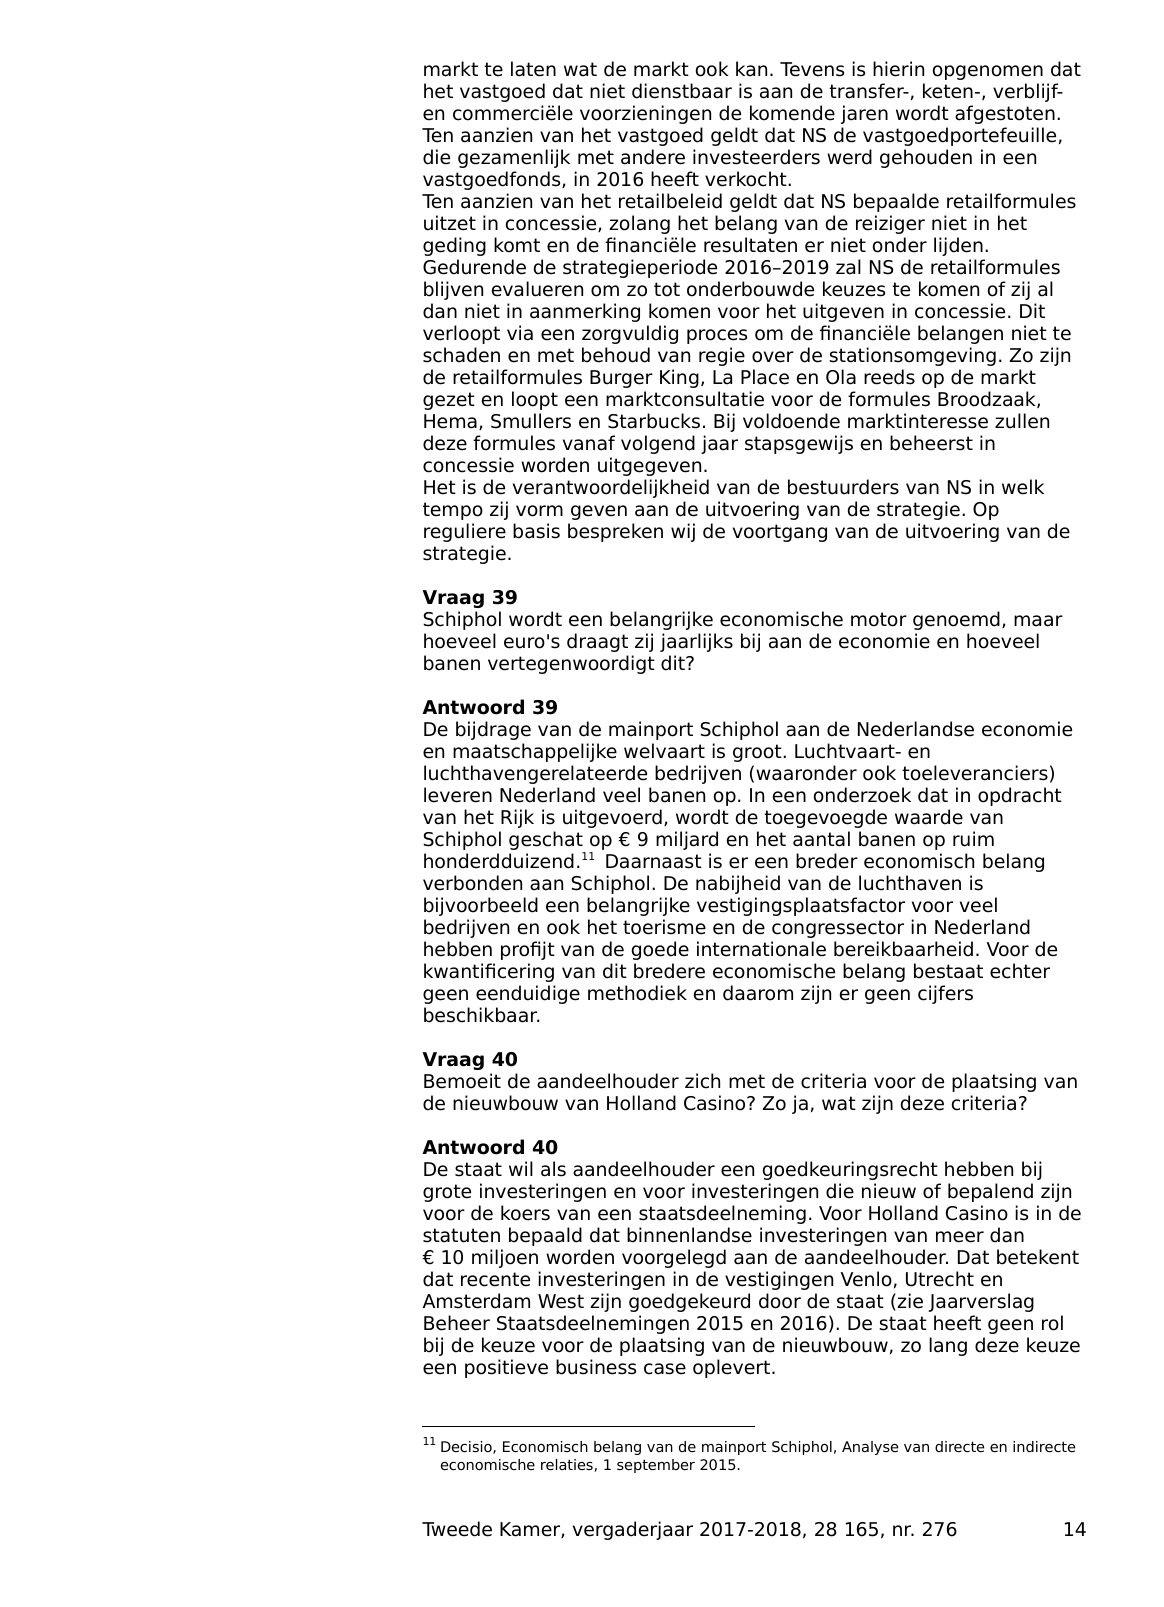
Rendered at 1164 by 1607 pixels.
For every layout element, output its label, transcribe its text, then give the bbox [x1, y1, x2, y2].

text Ten aanzien van het retailbeleid geldt dat NS bepaalde retailformules uitzet in concessie, zolang het belang van de reiziger niet in het geding komt en de financiële resultaten er niet onder lijden. Gedurende de strategieperiode 2016–2019 zal NS de retailformules blijven evalueren om zo tot onderbouwde keuzes te komen of zij al dan niet in aanmerking komen voor het uitgeven in concessie. Dit verloopt via een zorgvuldig proces om de financiële belangen niet te schaden en met behoud van regie over de stationsomgeving. Zo zijn de retailformules Burger King, La Place en Ola reeds op de markt gezet en loopt een marktconsultatie voor de formules Broodzaak, Hema, Smullers en Starbucks. Bij voldoende marktinteresse zullen deze formules vanaf volgend jaar stapsgewijs en beheerst in concessie worden uitgegeven. [422, 191, 1087, 477]
text Schiphol wordt een belangrijke economische motor genoemd, maar hoeveel euro's draagt zij jaarlijks bij aan de economie en hoeveel banen vertegenwoordigt dit? [422, 609, 1087, 675]
text Vraag 39 [422, 587, 1087, 609]
text Antwoord 40 [422, 1137, 1087, 1159]
text De staat wil als aandeelhouder een goedkeuringsrecht hebben bij grote investeringen en voor investeringen die nieuw of bepalend zijn voor de koers van een staatsdeelneming. Voor Holland Casino is in de statuten bepaald dat binnenlandse investeringen van meer dan € 10 miljoen worden voorgelegd aan de aandeelhouder. Dat betekent dat recente investeringen in de vestigingen Venlo, Utrecht en Amsterdam West zijn goedgekeurd door de staat (zie Jaarverslag Beheer Staatsdeelnemingen 2015 en 2016). De staat heeft geen rol bij de keuze voor de plaatsing van de nieuwbouw, zo lang deze keuze een positieve business case oplevert. [422, 1159, 1087, 1379]
text Het is de verantwoordelijkheid van de bestuurders van NS in welk tempo zij vorm geven aan de uitvoering van de strategie. Op reguliere basis bespreken wij de voortgang van de uitvoering van de strategie. [422, 477, 1087, 564]
text Bemoeit de aandeelhouder zich met de criteria voor de plaatsing van de nieuwbouw van Holland Casino? Zo ja, wat zijn deze criteria? [422, 1071, 1087, 1115]
text Ten aanzien van het vastgoed geldt dat NS de vastgoedportefeuille, die gezamenlijk met andere investeerders werd gehouden in een vastgoedfonds, in 2016 heeft verkocht. [422, 125, 1087, 191]
text Vraag 40 [422, 1049, 1087, 1071]
text De bijdrage van de mainport Schiphol aan de Nederlandse economie en maatschappelijke welvaart is groot. Luchtvaart- en luchthavengerelateerde bedrijven (waaronder ook toeleveranciers) leveren Nederland veel banen op. In een onderzoek dat in opdracht van het Rijk is uitgevoerd, wordt de toegevoegde waarde van Schiphol geschat op € 9 miljard en het aantal banen op ruim honderdduizend. Daarnaast is er een breder economisch belang verbonden aan Schiphol. De nabijheid van de luchthaven is bijvoorbeeld een belangrijke vestigingsplaatsfactor voor veel bedrijven en ook het toerisme en de congressector in Nederland hebben profijt van de goede internationale bereikbaarheid. Voor de kwantificering van dit bredere economische belang bestaat echter geen eenduidige methodiek en daarom zijn er geen cijfers beschikbaar. [422, 719, 1087, 1027]
text Decisio, Economisch belang van de mainport Schiphol, Analyse van directe en indirecte economische relaties, 1 september 2015. [422, 1435, 1087, 1474]
text markt te laten wat de markt ook kan. Tevens is hierin opgenomen dat het vastgoed dat niet dienstbaar is aan de transfer-, keten-, verblijf- en commerciële voorzieningen de komende jaren wordt afgestoten. [422, 59, 1087, 125]
text Antwoord 39 [422, 697, 1087, 719]
